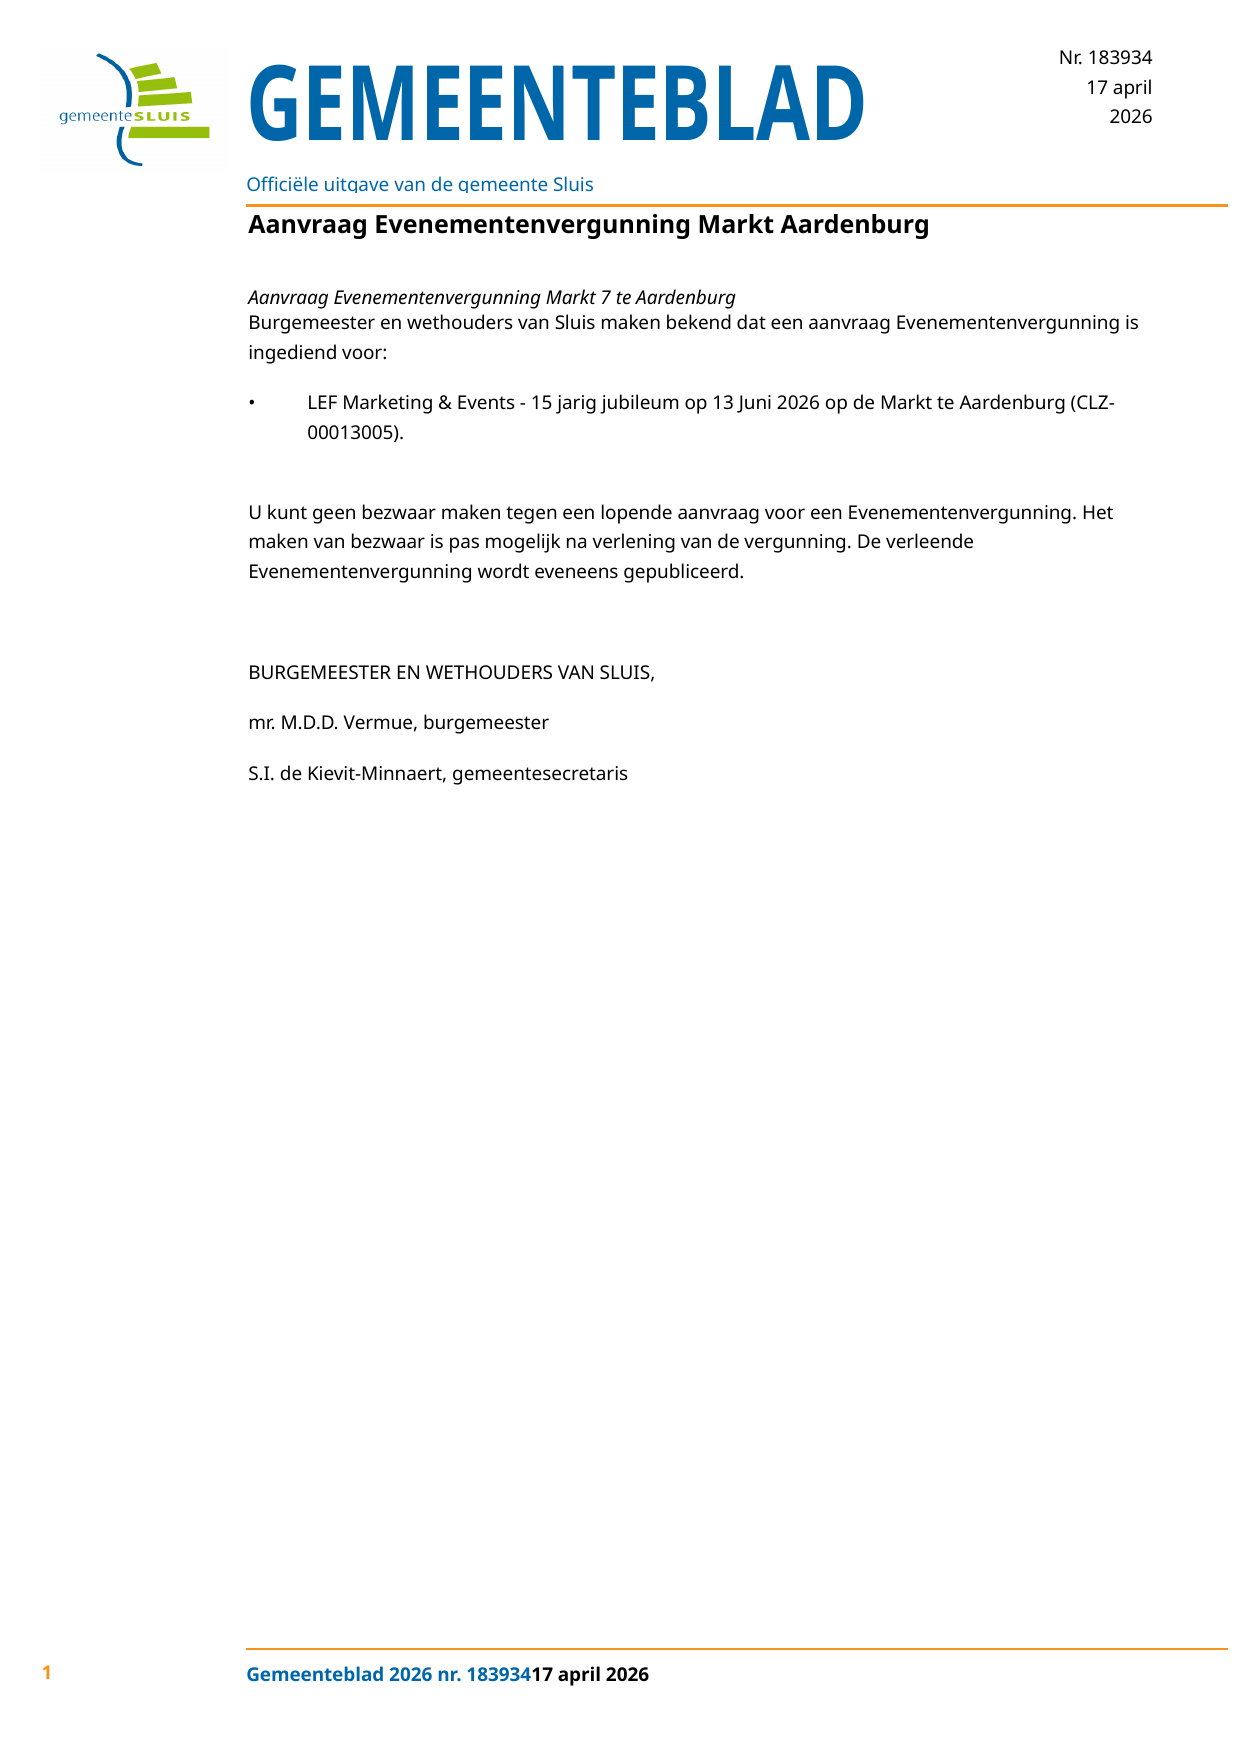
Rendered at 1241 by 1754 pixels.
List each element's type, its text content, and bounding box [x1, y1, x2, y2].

picture [41, 47, 231, 172]
text Burgemeester en wethouders van Sluis maken bekend dat een aanvraag Evenementenvergunning is ingediend voor: [248, 309, 1152, 365]
text BURGEMEESTER EN WETHOUDERS VAN SLUIS, [248, 659, 1152, 685]
text S.I. de Kievit-Minnaert, gemeentesecretaris [248, 760, 1152, 786]
list LEF Marketing & Events - 15 jarig jubileum op 13 Juni 2026 op de Markt te Aardenburg (CLZ-00013005). [248, 389, 1152, 445]
text mr. M.D.D. Vermue, burgemeester [248, 709, 1152, 735]
text Aanvraag Evenementenvergunning Markt Aardenburg [248, 207, 1152, 241]
text Aanvraag Evenementenvergunning Markt 7 te Aardenburg [248, 284, 1152, 309]
text U kunt geen bezwaar maken tegen een lopende aanvraag voor een Evenementenvergunning. Het maken van bezwaar is pas mogelijk na verlening van de vergunning. De verleende Evenementenvergunning wordt eveneens gepubliceerd. [248, 499, 1152, 584]
